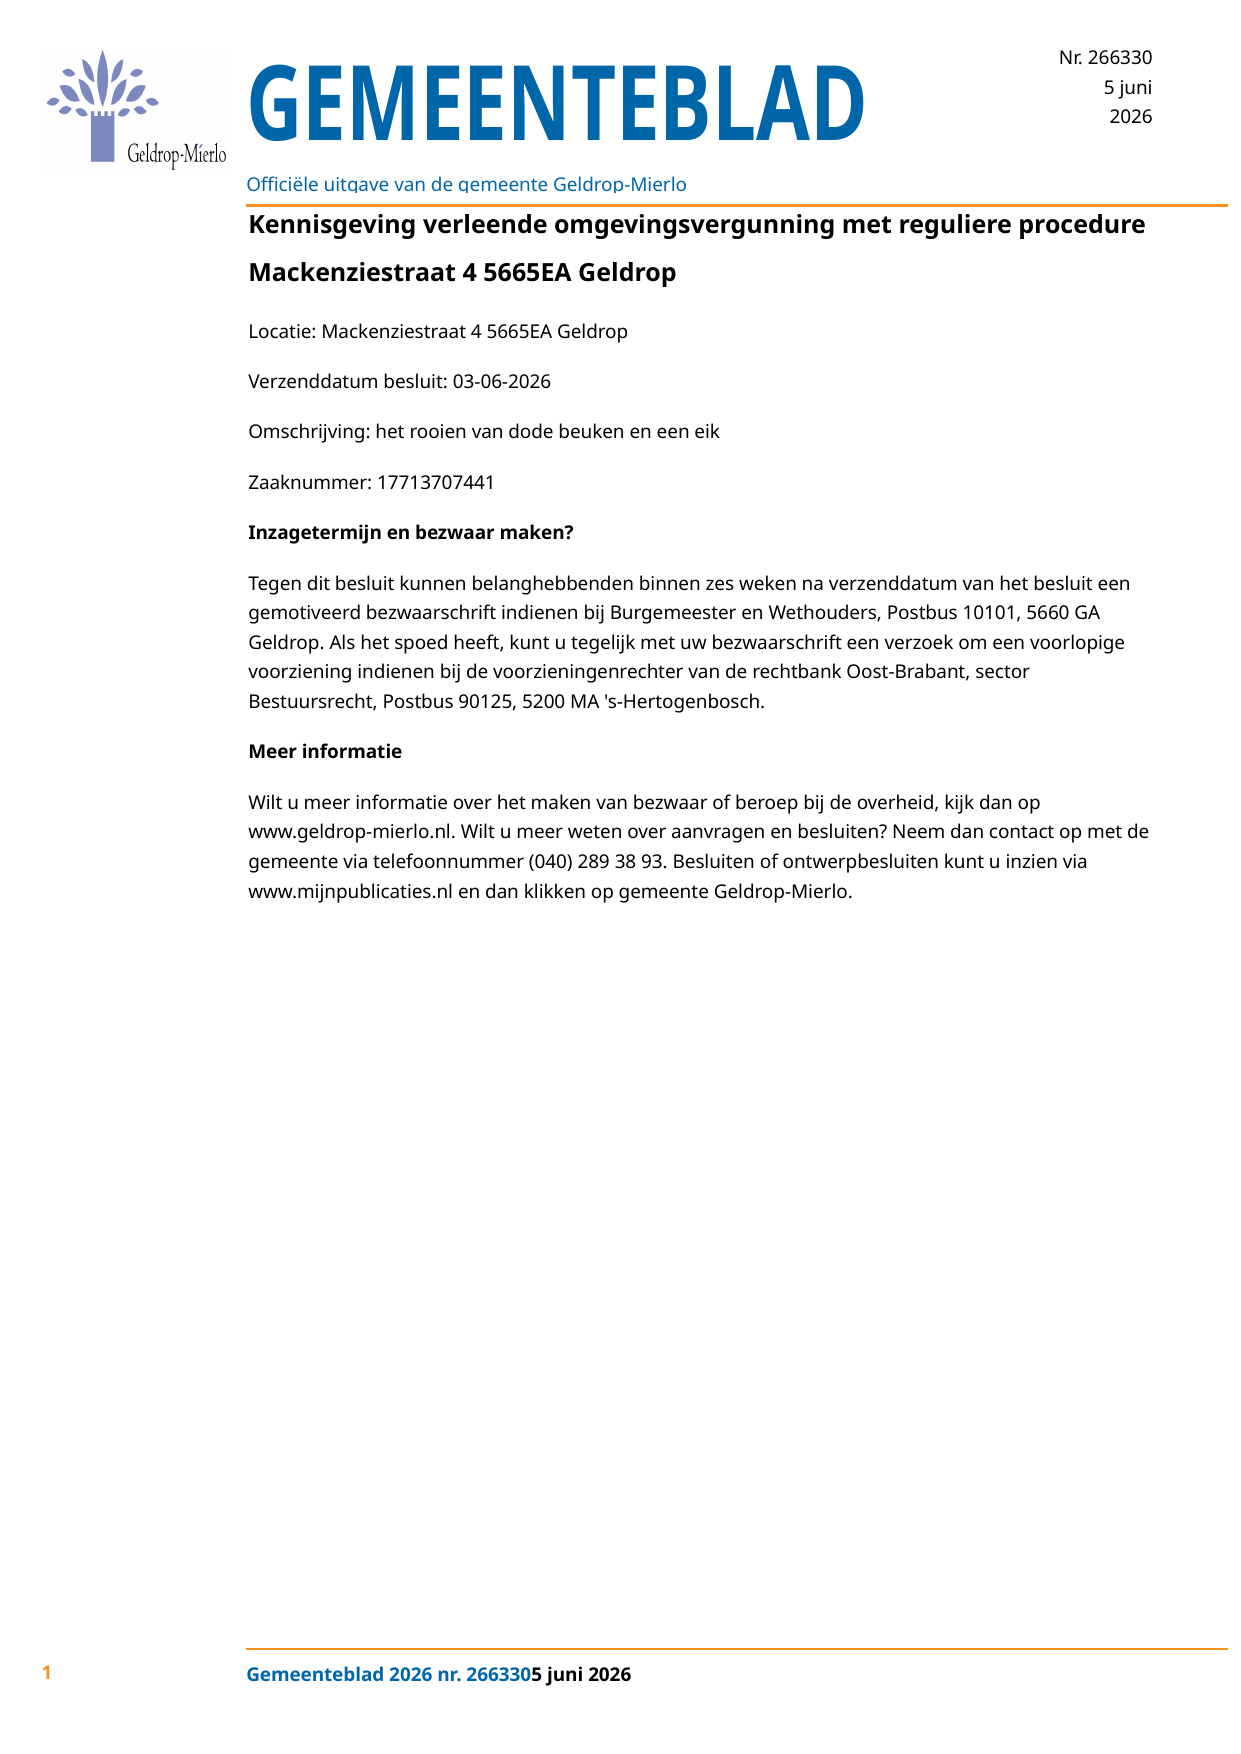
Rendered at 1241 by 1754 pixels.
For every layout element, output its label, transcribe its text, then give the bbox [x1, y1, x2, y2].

text Kennisgeving verleende omgevingsvergunning met reguliere procedure Mackenziestraat 4 5665EA Geldrop [248, 207, 1152, 288]
text Locatie: Mackenziestraat 4 5665EA Geldrop [248, 318, 1152, 344]
text Zaaknummer: 17713707441 [248, 469, 1152, 495]
text Inzagetermijn en bezwaar maken? [248, 519, 1152, 545]
picture [41, 47, 231, 172]
text Tegen dit besluit kunnen belanghebbenden binnen zes weken na verzenddatum van het besluit een gemotiveerd bezwaarschrift indienen bij Burgemeester en Wethouders, Postbus 10101, 5660 GA Geldrop. Als het spoed heeft, kunt u tegelijk met uw bezwaarschrift een verzoek om een voorlopige voorziening indienen bij de voorzieningenrechter van de rechtbank Oost-Brabant, sector Bestuursrecht, Postbus 90125, 5200 MA 's-Hertogenbosch. [248, 570, 1152, 714]
text Verzenddatum besluit: 03-06-2026 [248, 368, 1152, 394]
text Meer informatie [248, 739, 1152, 764]
text Omschrijving: het rooien van dode beuken en een eik [248, 419, 1152, 444]
text Wilt u meer informatie over het maken van bezwaar of beroep bij de overheid, kijk dan op www.geldrop-mierlo.nl. Wilt u meer weten over aanvragen en besluiten? Neem dan contact op met de gemeente via telefoonnummer (040) 289 38 93. Besluiten of ontwerpbesluiten kunt u inzien via www.mijnpublicaties.nl en dan klikken op gemeente Geldrop-Mierlo. [248, 789, 1152, 904]
